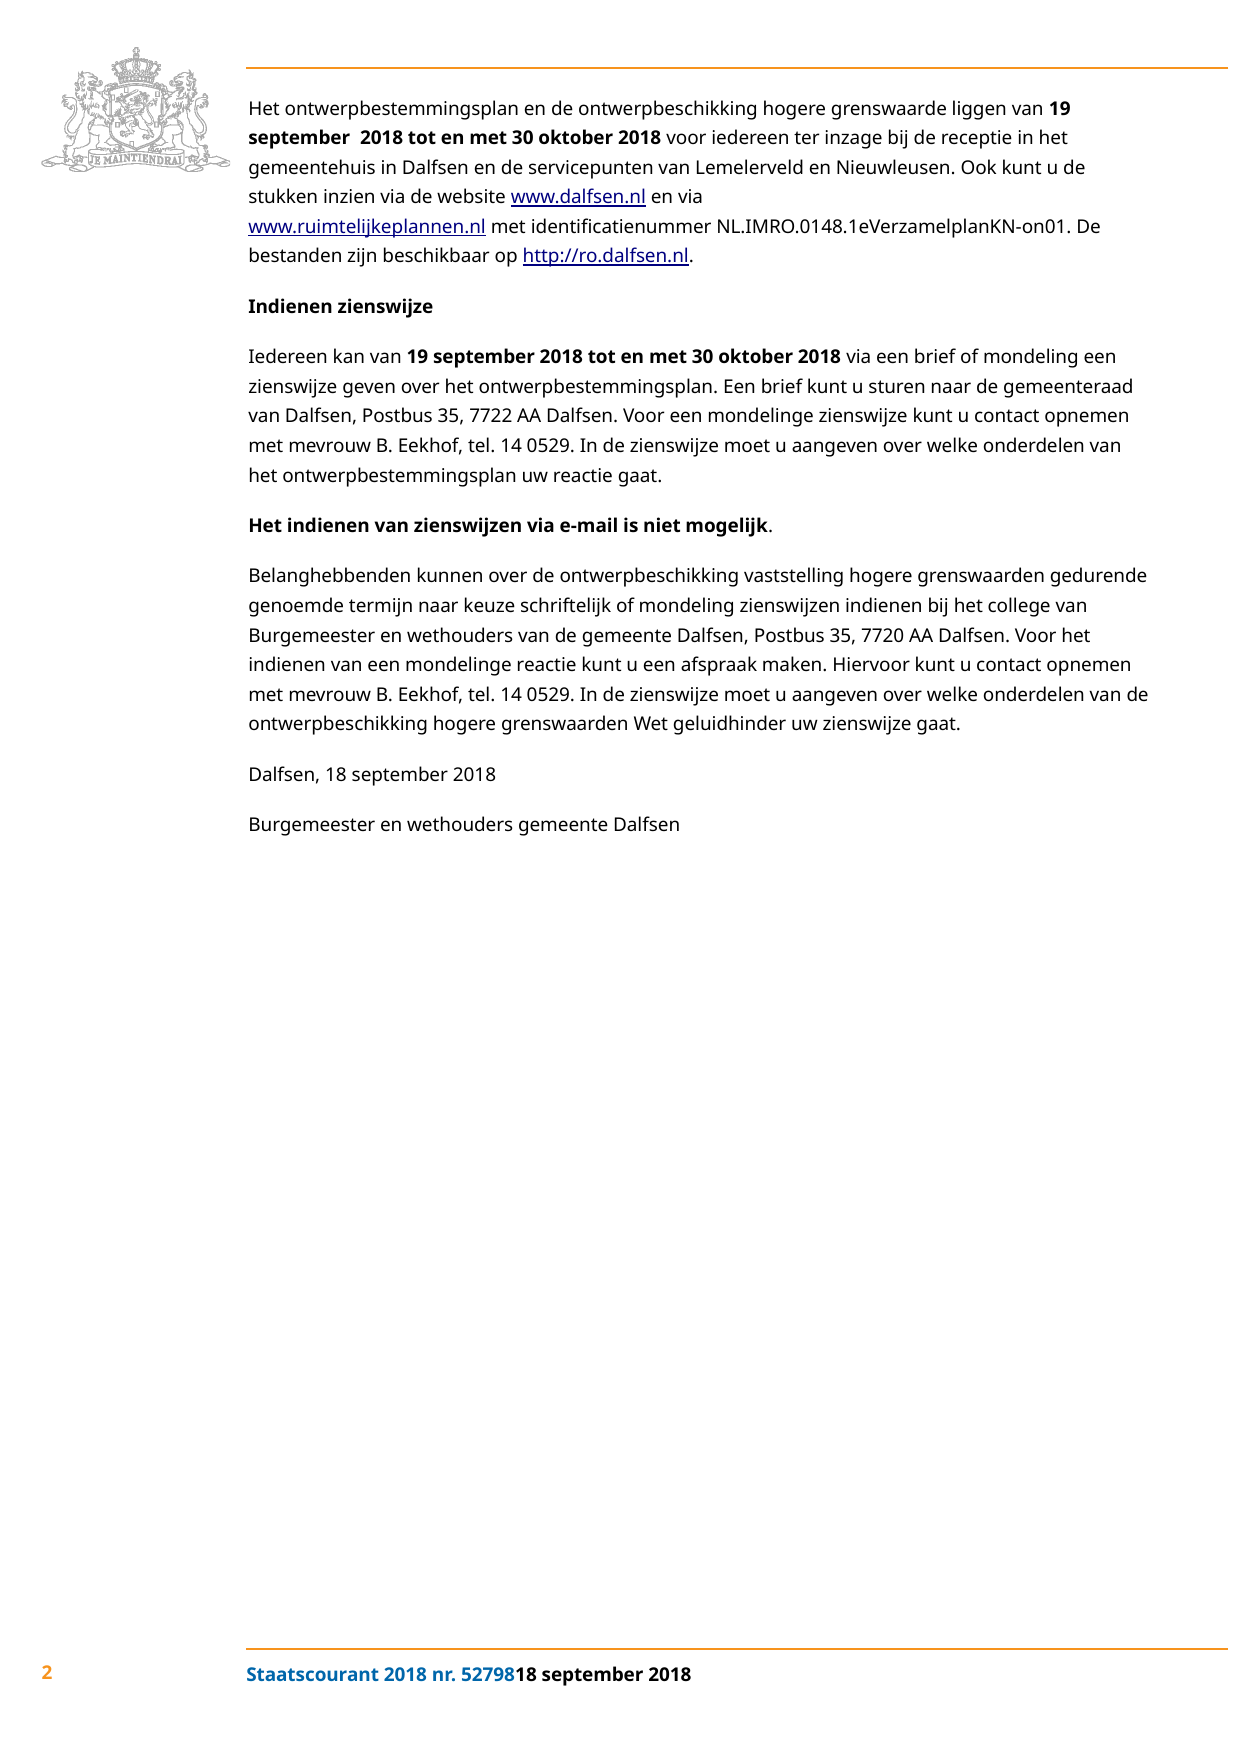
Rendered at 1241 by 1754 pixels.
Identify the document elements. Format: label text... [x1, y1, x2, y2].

text Belanghebbenden kunnen over de ontwerpbeschikking vaststelling hogere grenswaarden gedurende genoemde termijn naar keuze schriftelijk of mondeling zienswijzen indienen bij het college van Burgemeester en wethouders van de gemeente Dalfsen, Postbus 35, 7720 AA Dalfsen. Voor het indienen van een mondelinge reactie kunt u een afspraak maken. Hiervoor kunt u contact opnemen met mevrouw B. Eekhof, tel. 14 0529. In de zienswijze moet u aangeven over welke onderdelen van de ontwerpbeschikking hogere grenswaarden Wet geluidhinder uw zienswijze gaat. [248, 563, 1152, 736]
text Dalfsen, 18 september 2018 [248, 761, 1152, 787]
text Iedereen kan van 19 september 2018 tot en met 30 oktober 2018 via een brief of mondeling een zienswijze geven over het ontwerpbestemmingsplan. Een brief kunt u sturen naar de gemeenteraad van Dalfsen, Postbus 35, 7722 AA Dalfsen. Voor een mondelinge zienswijze kunt u contact opnemen met mevrouw B. Eekhof, tel. 14 0529. In de zienswijze moet u aangeven over welke onderdelen van het ontwerpbestemmingsplan uw reactie gaat. [248, 343, 1152, 488]
text Burgemeester en wethouders gemeente Dalfsen [248, 811, 1152, 837]
text Het indienen van zienswijzen via e-mail is niet mogelijk. [248, 512, 1152, 538]
text Indienen zienswijze [248, 293, 1152, 319]
picture [41, 47, 231, 172]
text Het ontwerpbestemmingsplan en de ontwerpbeschikking hogere grenswaarde liggen van 19 september 2018 tot en met 30 oktober 2018 voor iedereen ter inzage bij de receptie in het gemeentehuis in Dalfsen en de servicepunten van Lemelerveld en Nieuwleusen. Ook kunt u de stukken inzien via de website www.dalfsen.nl en via www.ruimtelijkeplannen.nl met identificatienummer NL.IMRO.0148.1eVerzamelplanKN-on01. De bestanden zijn beschikbaar op http://ro.dalfsen.nl. [248, 95, 1152, 268]
